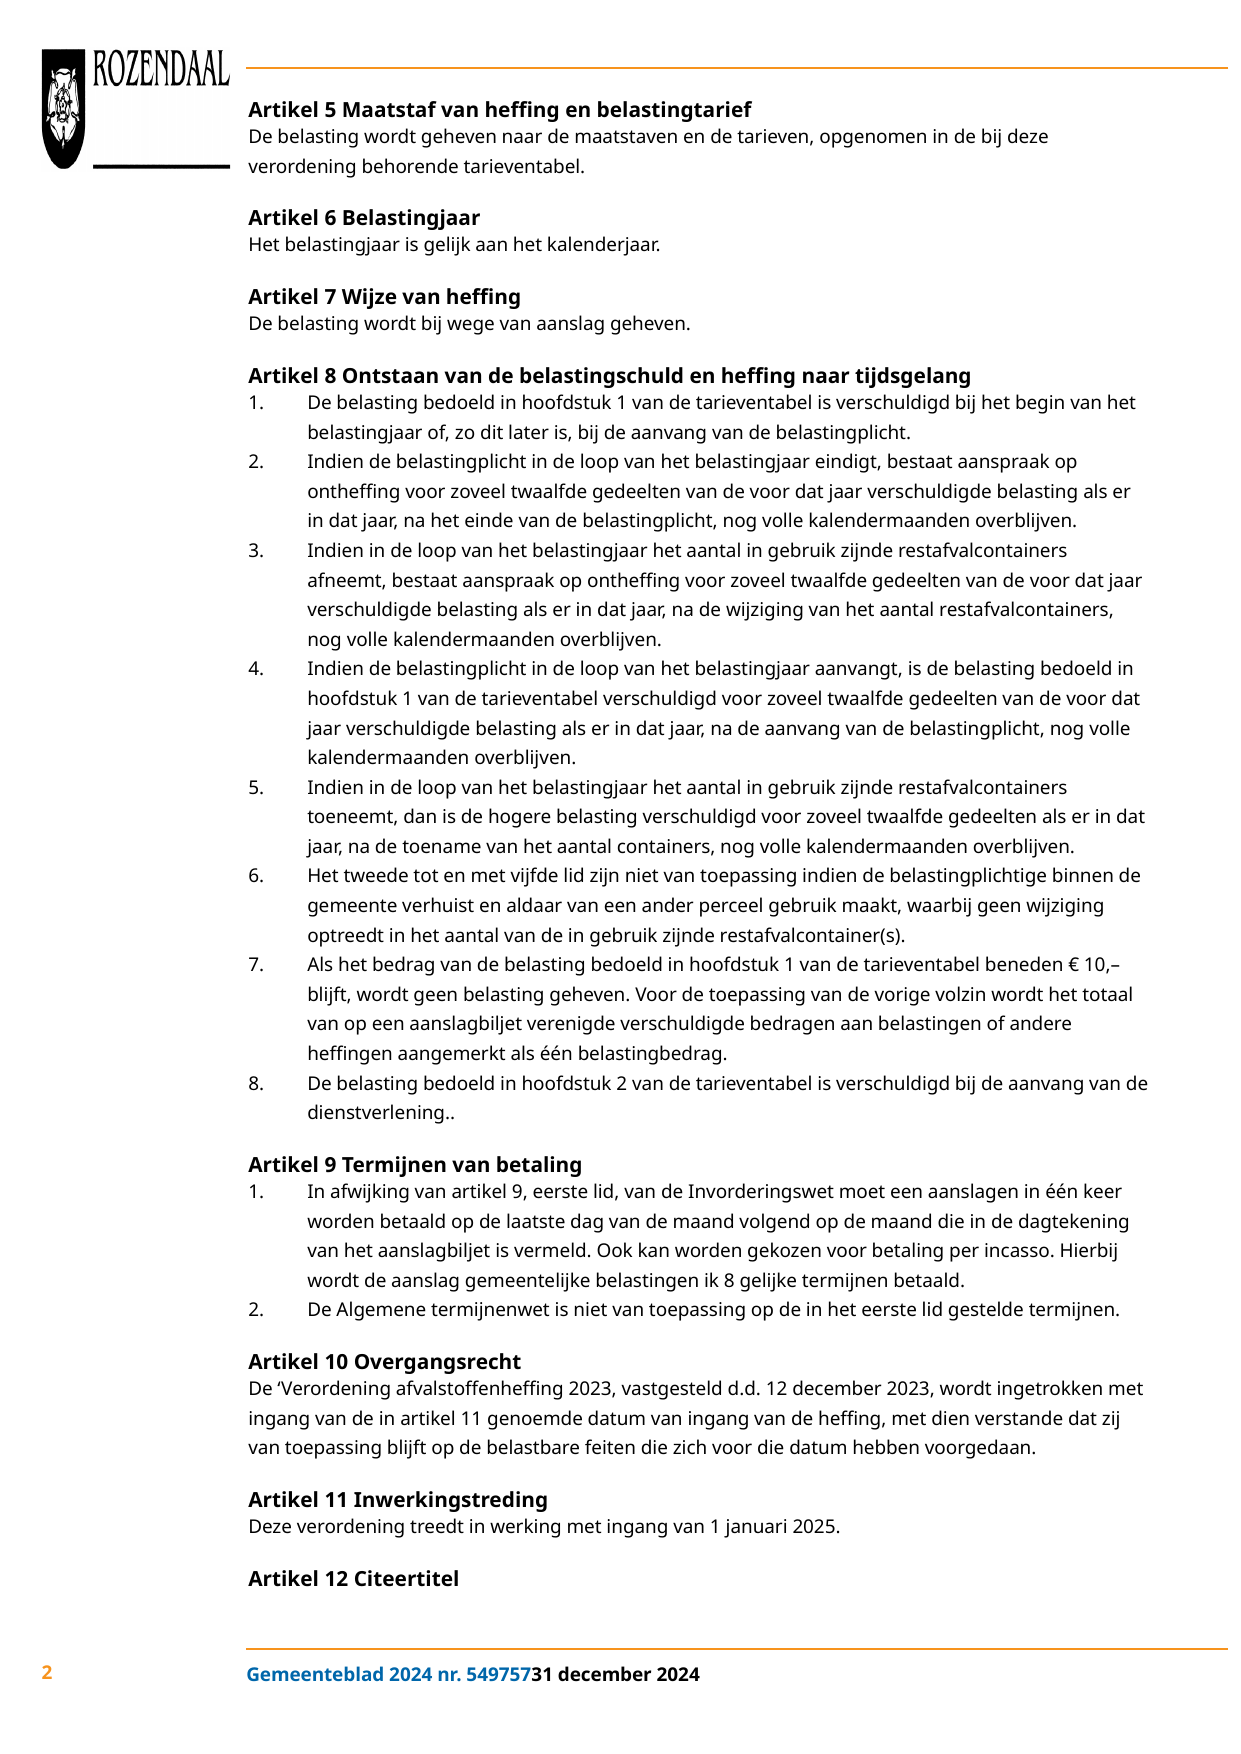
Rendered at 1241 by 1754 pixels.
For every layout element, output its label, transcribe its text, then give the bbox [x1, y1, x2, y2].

text De belasting wordt bij wege van aanslag geheven. [248, 311, 1152, 336]
text Artikel 6 Belastingjaar [248, 203, 1152, 232]
list Het tweede tot en met vijfde lid zijn niet van toepassing indien de belastingplichtige binnen de gemeente verhuist en aldaar van een ander perceel gebruik maakt, waarbij geen wijziging optreedt in het aantal van de in gebruik zijnde restafvalcontainer(s). [248, 863, 1152, 948]
text Artikel 8 Ontstaan van de belastingschuld en heffing naar tijdsgelang [248, 361, 1152, 389]
text Het belastingjaar is gelijk aan het kalenderjaar. [248, 232, 1152, 257]
list Als het bedrag van de belasting bedoeld in hoofdstuk 1 van de tarieventabel beneden € 10,– blijft, wordt geen belasting geheven. Voor de toepassing van de vorige volzin wordt het totaal van op een aanslagbiljet verenigde verschuldigde bedragen aan belastingen of andere heffingen aangemerkt als één belastingbedrag. [248, 951, 1152, 1066]
list Indien de belastingplicht in de loop van het belastingjaar eindigt, bestaat aanspraak op ontheffing voor zoveel twaalfde gedeelten van de voor dat jaar verschuldigde belasting als er in dat jaar, na het einde van de belastingplicht, nog volle kalendermaanden overblijven. [248, 448, 1152, 533]
text Artikel 5 Maatstaf van heffing en belastingtarief [248, 95, 1152, 123]
text Artikel 12 Citeertitel [248, 1564, 1152, 1592]
list De belasting bedoeld in hoofdstuk 1 van de tarieventabel is verschuldigd bij het begin van het belastingjaar of, zo dit later is, bij de aanvang van de belastingplicht. [248, 389, 1152, 445]
text Artikel 11 Inwerkingstreding [248, 1485, 1152, 1513]
text Artikel 7 Wijze van heffing [248, 282, 1152, 311]
text De ‘Verordening afvalstoffenheffing 2023, vastgesteld d.d. 12 december 2023, wordt ingetrokken met ingang van de in artikel 11 genoemde datum van ingang van de heffing, met dien verstande dat zij van toepassing blijft op de belastbare feiten die zich voor die datum hebben voorgedaan. [248, 1375, 1152, 1460]
list De Algemene termijnenwet is niet van toepassing op de in het eerste lid gestelde termijnen. [248, 1297, 1152, 1322]
picture [41, 47, 231, 172]
list Indien in de loop van het belastingjaar het aantal in gebruik zijnde restafvalcontainers toeneemt, dan is de hogere belasting verschuldigd voor zoveel twaalfde gedeelten als er in dat jaar, na de toename van het aantal containers, nog volle kalendermaanden overblijven. [248, 774, 1152, 859]
text De belasting wordt geheven naar de maatstaven en de tarieven, opgenomen in de bij deze verordening behorende tarieventabel. [248, 123, 1152, 178]
list Indien in de loop van het belastingjaar het aantal in gebruik zijnde restafvalcontainers afneemt, bestaat aanspraak op ontheffing voor zoveel twaalfde gedeelten van de voor dat jaar verschuldigde belasting als er in dat jaar, na de wijziging van het aantal restafvalcontainers, nog volle kalendermaanden overblijven. [248, 537, 1152, 652]
text Deze verordening treedt in werking met ingang van 1 januari 2025. [248, 1513, 1152, 1539]
list De belasting bedoeld in hoofdstuk 2 van de tarieventabel is verschuldigd bij de aanvang van de dienstverlening.. [248, 1070, 1152, 1125]
text Artikel 10 Overgangsrecht [248, 1347, 1152, 1375]
text Artikel 9 Termijnen van betaling [248, 1150, 1152, 1178]
list In afwijking van artikel 9, eerste lid, van de Invorderingswet moet een aanslagen in één keer worden betaald op de laatste dag van de maand volgend op de maand die in de dagtekening van het aanslagbiljet is vermeld. Ook kan worden gekozen voor betaling per incasso. Hierbij wordt de aanslag gemeentelijke belastingen ik 8 gelijke termijnen betaald. [248, 1178, 1152, 1293]
list Indien de belastingplicht in de loop van het belastingjaar aanvangt, is de belasting bedoeld in hoofdstuk 1 van de tarieventabel verschuldigd voor zoveel twaalfde gedeelten van de voor dat jaar verschuldigde belasting als er in dat jaar, na de aanvang van de belastingplicht, nog volle kalendermaanden overblijven. [248, 656, 1152, 770]
